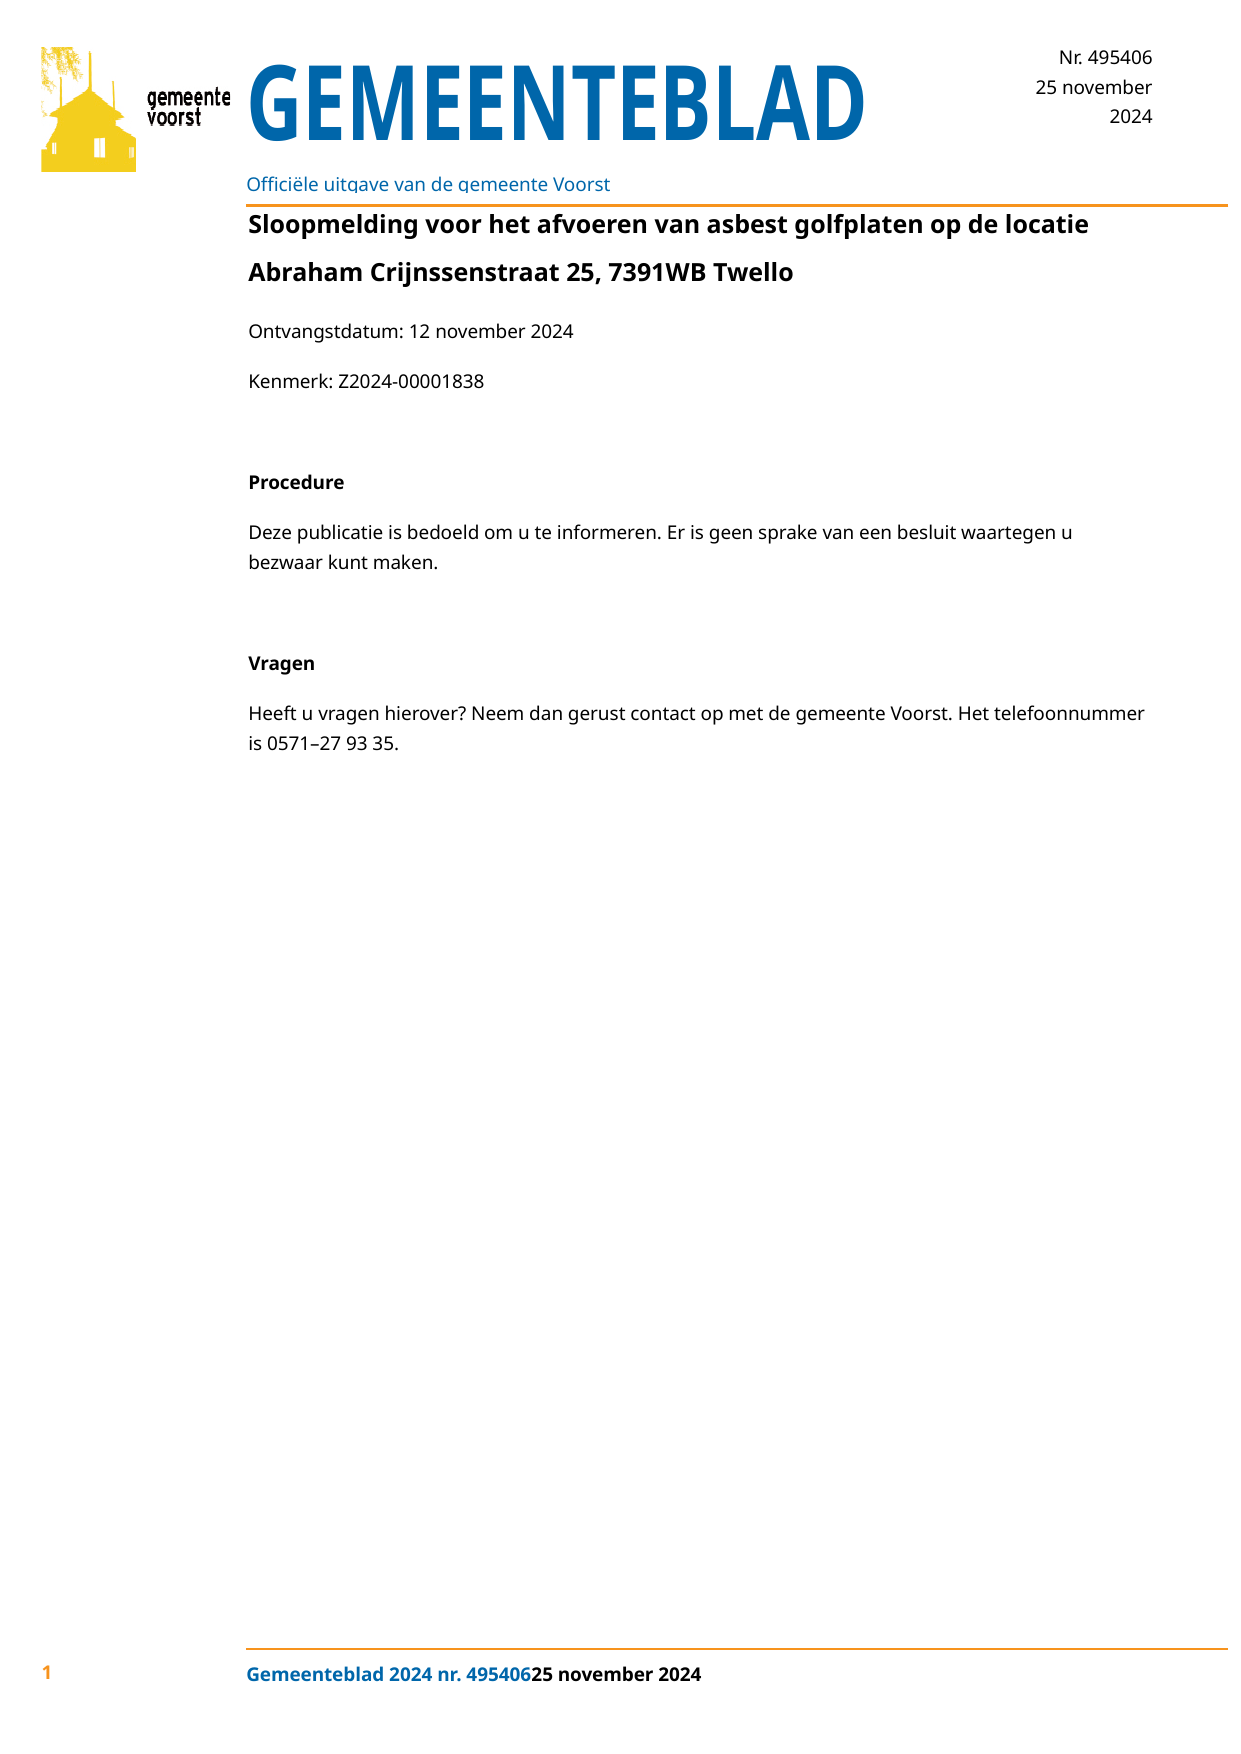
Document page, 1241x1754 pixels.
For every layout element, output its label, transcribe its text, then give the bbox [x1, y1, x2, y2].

text Deze publicatie is bedoeld om u te informeren. Er is geen sprake van een besluit waartegen u bezwaar kunt maken. [248, 519, 1152, 575]
text Ontvangstdatum: 12 november 2024 [248, 318, 1152, 344]
text Kenmerk: Z2024-00001838 [248, 368, 1152, 394]
picture [41, 47, 231, 172]
text Procedure [248, 469, 1152, 495]
text Heeft u vragen hierover? Neem dan gerust contact op met de gemeente Voorst. Het telefoonnummer is 0571–27 93 35. [248, 700, 1152, 756]
text Sloopmelding voor het afvoeren van asbest golfplaten op de locatie Abraham Crijnssenstraat 25, 7391WB Twello [248, 207, 1152, 288]
text Vragen [248, 650, 1152, 676]
